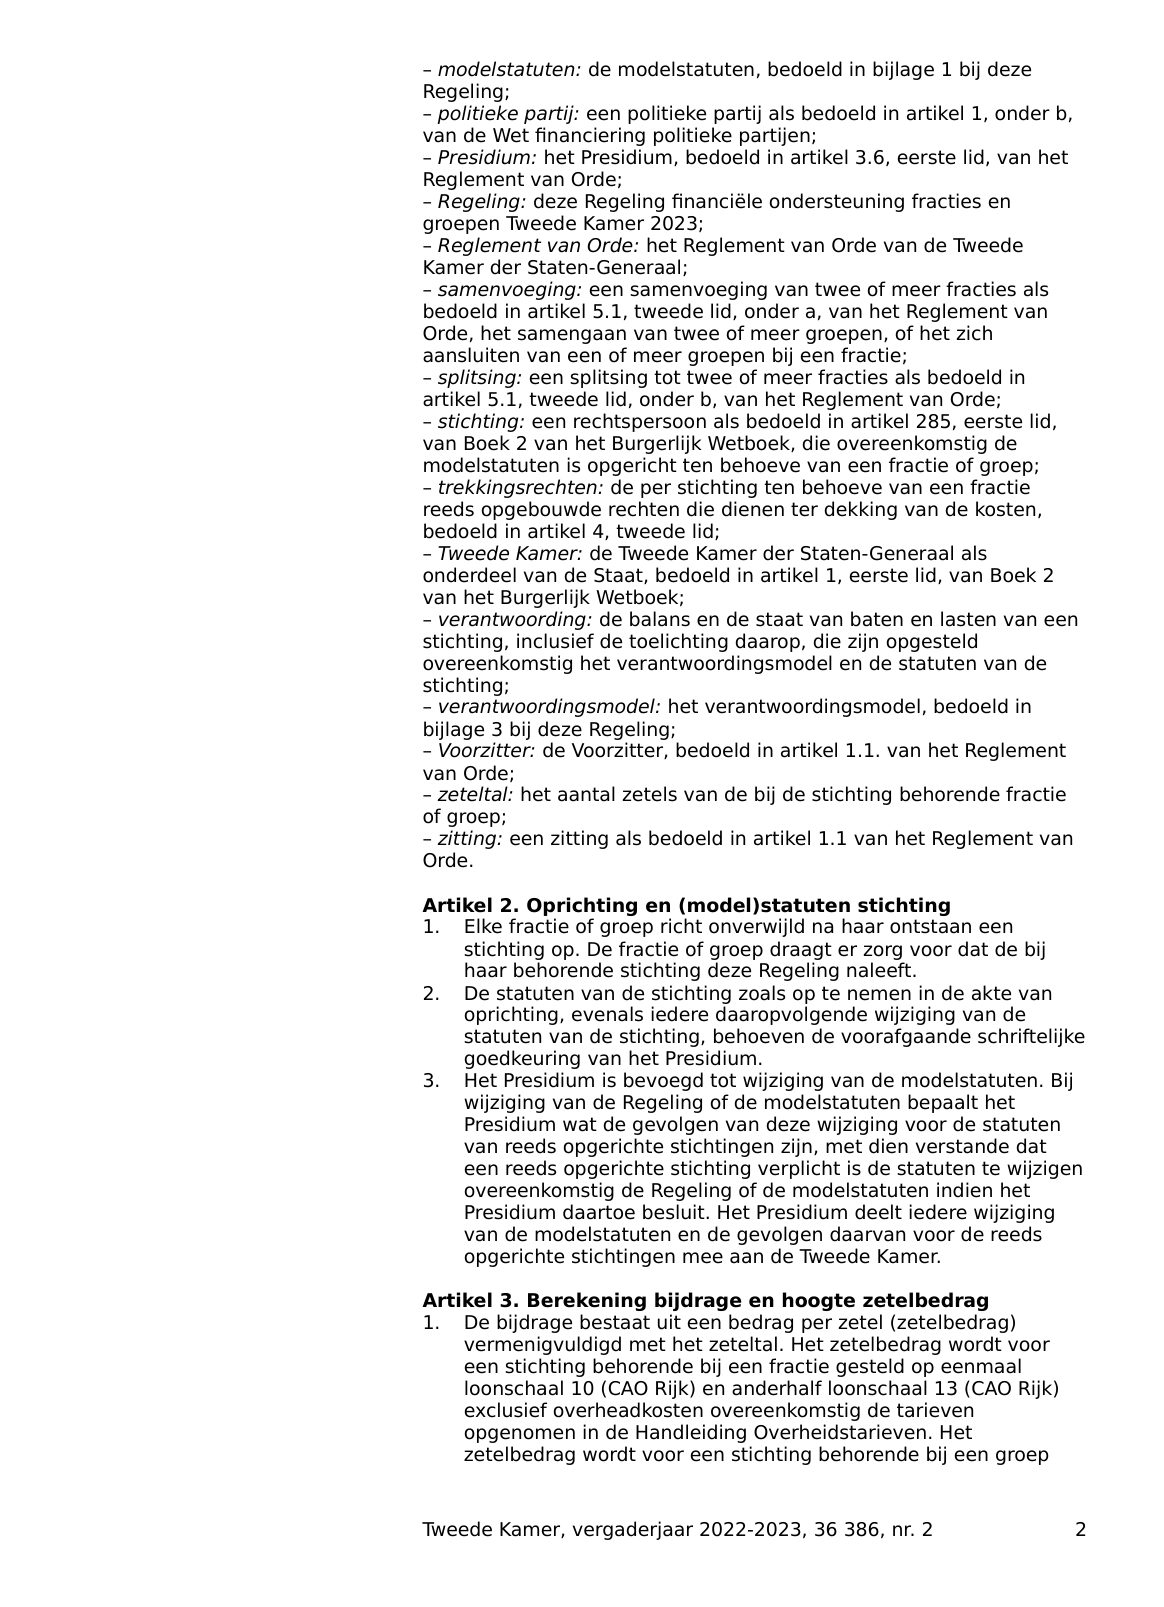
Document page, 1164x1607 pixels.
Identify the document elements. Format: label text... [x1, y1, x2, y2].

text 1. Elke fractie of groep richt onverwijld na haar ontstaan een stichting op. De fractie of groep draagt er zorg voor dat de bij haar behorende stichting deze Regeling naleeft. [422, 916, 1087, 982]
text – splitsing: een splitsing tot twee of meer fracties als bedoeld in artikel 5.1, tweede lid, onder b, van het Reglement van Orde; [422, 367, 1087, 411]
text 2. De statuten van de stichting zoals op te nemen in de akte van oprichting, evenals iedere daaropvolgende wijziging van de statuten van de stichting, behoeven de voorafgaande schriftelijke goedkeuring van het Presidium. [422, 982, 1087, 1070]
text – Regeling: deze Regeling financiële ondersteuning fracties en groepen Tweede Kamer 2023; [422, 191, 1087, 235]
text – politieke partij: een politieke partij als bedoeld in artikel 1, onder b, van de Wet financiering politieke partijen; [422, 103, 1087, 147]
text – modelstatuten: de modelstatuten, bedoeld in bijlage 1 bij deze Regeling; [422, 59, 1087, 103]
text – Presidium: het Presidium, bedoeld in artikel 3.6, eerste lid, van het Reglement van Orde; [422, 147, 1087, 191]
text 3. Het Presidium is bevoegd tot wijziging van de modelstatuten. Bij wijziging van de Regeling of de modelstatuten bepaalt het Presidium wat de gevolgen van deze wijziging voor de statuten van reeds opgerichte stichtingen zijn, met dien verstande dat een reeds opgerichte stichting verplicht is de statuten te wijzigen overeenkomstig de Regeling of de modelstatuten indien het Presidium daartoe besluit. Het Presidium deelt iedere wijziging van de modelstatuten en de gevolgen daarvan voor de reeds opgerichte stichtingen mee aan de Tweede Kamer. [422, 1070, 1087, 1268]
subtitle Artikel 3. Berekening bijdrage en hoogte zetelbedrag [422, 1290, 1087, 1312]
text – Voorzitter: de Voorzitter, bedoeld in artikel 1.1. van het Reglement van Orde; [422, 740, 1087, 784]
text – verantwoording: de balans en de staat van baten en lasten van een stichting, inclusief de toelichting daarop, die zijn opgesteld overeenkomstig het verantwoordingsmodel en de statuten van de stichting; [422, 608, 1087, 696]
text – zeteltal: het aantal zetels van de bij de stichting behorende fractie of groep; [422, 784, 1087, 828]
subtitle Artikel 2. Oprichting en (model)statuten stichting [422, 894, 1087, 916]
text – Reglement van Orde: het Reglement van Orde van de Tweede Kamer der Staten-Generaal; [422, 235, 1087, 279]
text – samenvoeging: een samenvoeging van twee of meer fracties als bedoeld in artikel 5.1, tweede lid, onder a, van het Reglement van Orde, het samengaan van twee of meer groepen, of het zich aansluiten van een of meer groepen bij een fractie; [422, 279, 1087, 367]
text – verantwoordingsmodel: het verantwoordingsmodel, bedoeld in bijlage 3 bij deze Regeling; [422, 696, 1087, 740]
text 1. De bijdrage bestaat uit een bedrag per zetel (zetelbedrag) vermenigvuldigd met het zeteltal. Het zetelbedrag wordt voor een stichting behorende bij een fractie gesteld op eenmaal loonschaal 10 (CAO Rijk) en anderhalf loonschaal 13 (CAO Rijk) exclusief overheadkosten overeenkomstig de tarieven opgenomen in de Handleiding Overheidstarieven. Het zetelbedrag wordt voor een stichting behorende bij een groep [422, 1312, 1087, 1466]
text – stichting: een rechtspersoon als bedoeld in artikel 285, eerste lid, van Boek 2 van het Burgerlijk Wetboek, die overeenkomstig de modelstatuten is opgericht ten behoeve van een fractie of groep; [422, 411, 1087, 477]
text – zitting: een zitting als bedoeld in artikel 1.1 van het Reglement van Orde. [422, 828, 1087, 872]
text – Tweede Kamer: de Tweede Kamer der Staten-Generaal als onderdeel van de Staat, bedoeld in artikel 1, eerste lid, van Boek 2 van het Burgerlijk Wetboek; [422, 543, 1087, 608]
text – trekkingsrechten: de per stichting ten behoeve van een fractie reeds opgebouwde rechten die dienen ter dekking van de kosten, bedoeld in artikel 4, tweede lid; [422, 477, 1087, 543]
